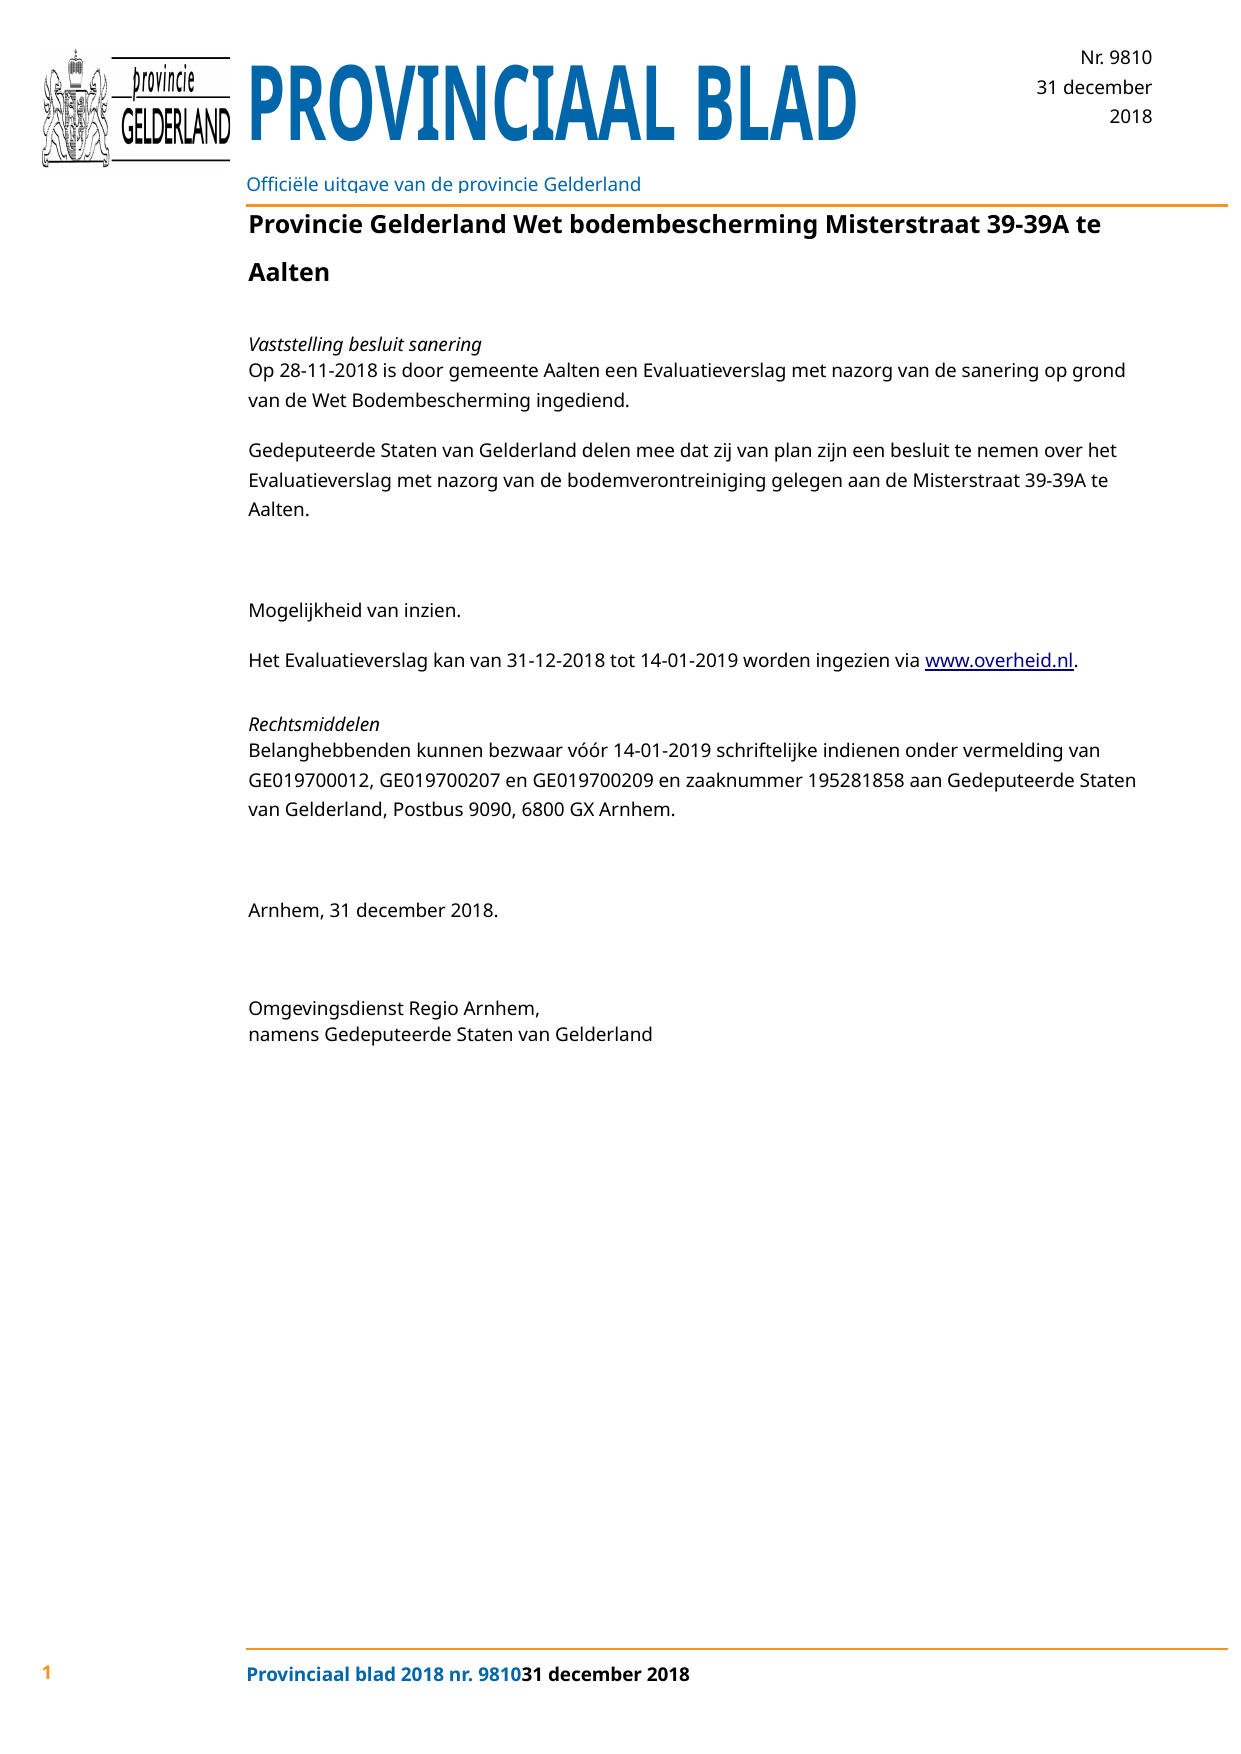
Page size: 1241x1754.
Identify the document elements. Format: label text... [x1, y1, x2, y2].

text namens Gedeputeerde Staten van Gelderland [248, 1021, 1152, 1047]
text Op 28-11-2018 is door gemeente Aalten een Evaluatieverslag met nazorg van de sanering op grond van de Wet Bodembescherming ingediend. [248, 357, 1152, 412]
text Provincie Gelderland Wet bodembescherming Misterstraat 39-39A te Aalten [248, 207, 1152, 288]
text Het Evaluatieverslag kan van 31-12-2018 tot 14-01-2019 worden ingezien via www.overheid.nl. [248, 648, 1152, 673]
text Belanghebbenden kunnen bezwaar vóór 14-01-2019 schriftelijke indienen onder vermelding van GE019700012, GE019700207 en GE019700209 en zaaknummer 195281858 aan Gedeputeerde Staten van Gelderland, Postbus 9090, 6800 GX Arnhem. [248, 737, 1152, 822]
text Gedeputeerde Staten van Gelderland delen mee dat zij van plan zijn een besluit te nemen over het Evaluatieverslag met nazorg van de bodemverontreiniging gelegen aan de Misterstraat 39-39A te Aalten. [248, 437, 1152, 522]
text Arnhem, 31 december 2018. [248, 897, 1152, 923]
text Omgevingsdienst Regio Arnhem, [248, 996, 1152, 1021]
text Mogelijkheid van inzien. [248, 597, 1152, 623]
picture [41, 47, 231, 172]
text Vaststelling besluit sanering [248, 331, 1152, 357]
text Rechtsmiddelen [248, 712, 1152, 737]
